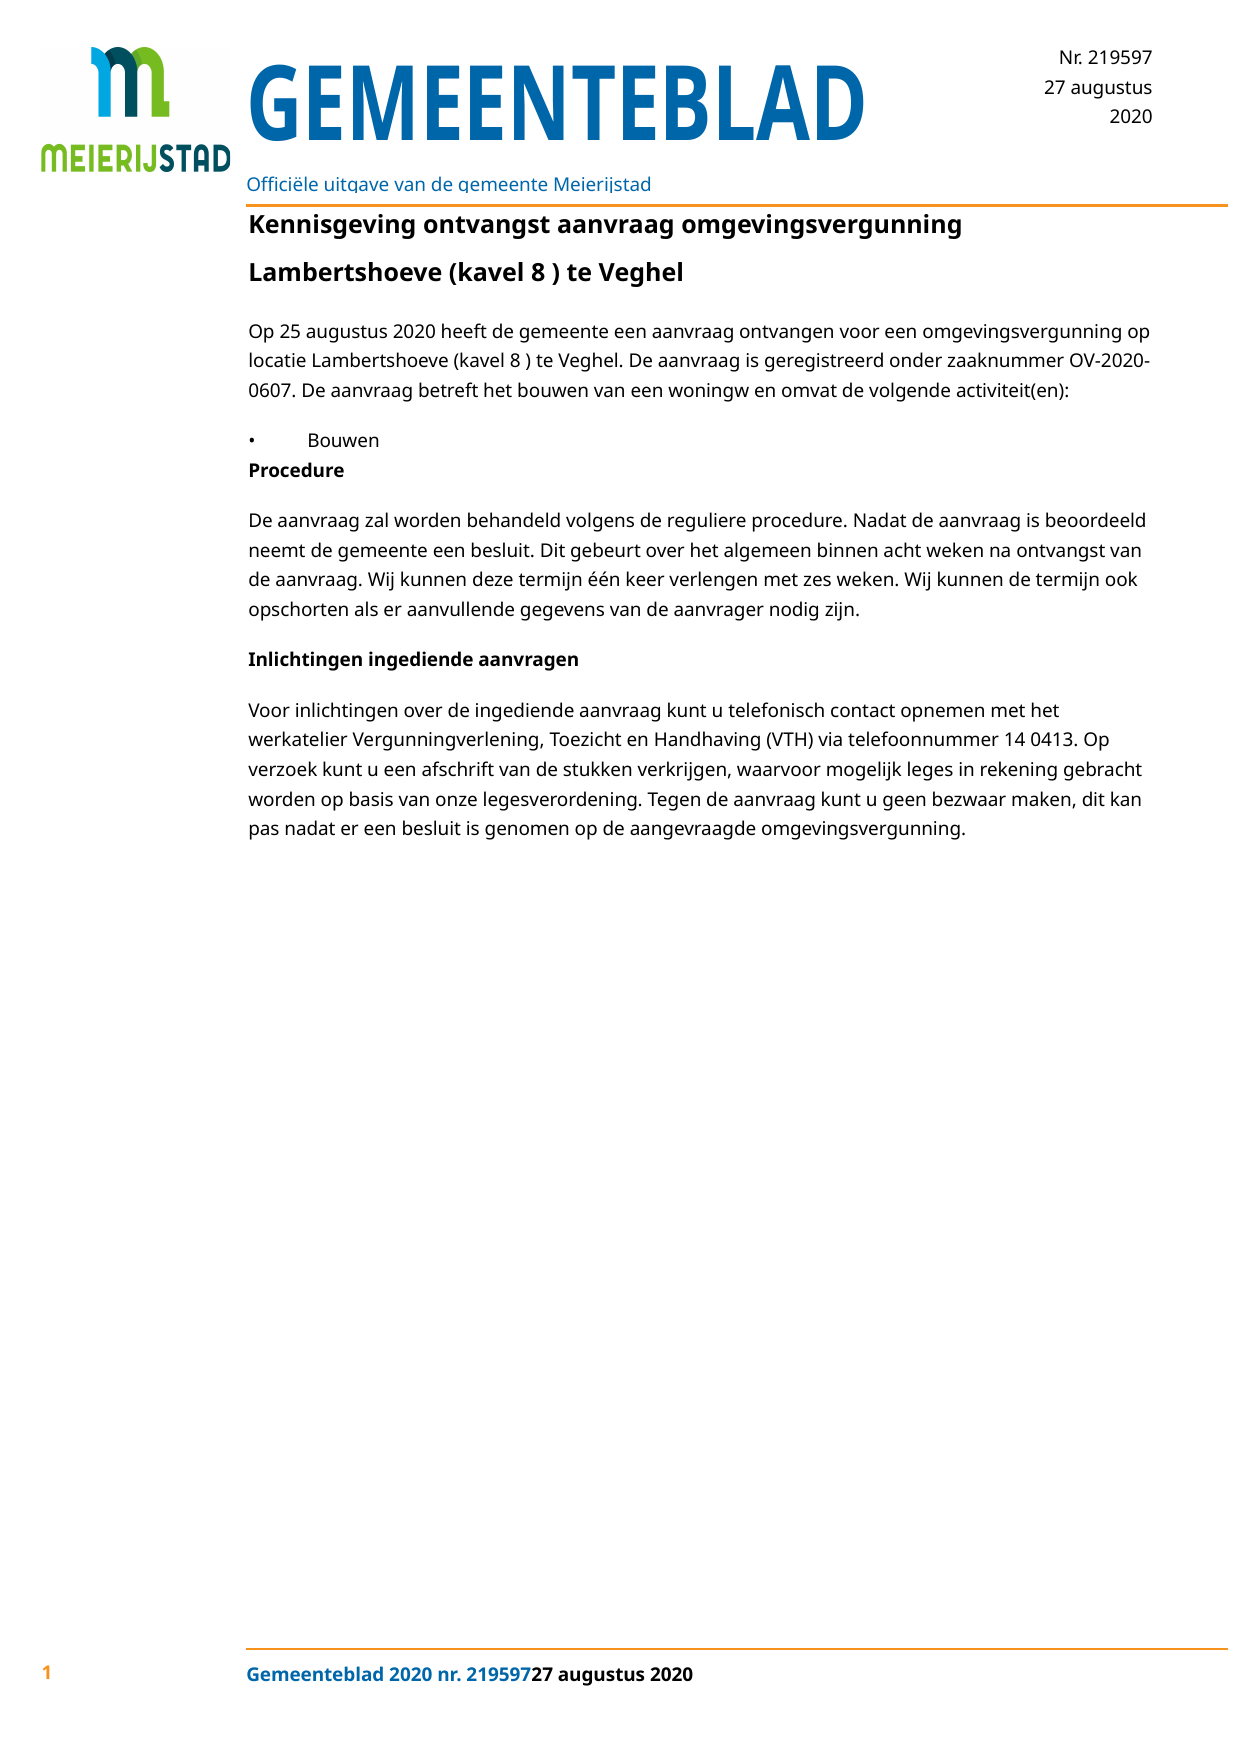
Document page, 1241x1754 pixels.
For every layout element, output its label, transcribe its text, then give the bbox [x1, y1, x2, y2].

text Voor inlichtingen over de ingediende aanvraag kunt u telefonisch contact opnemen met het werkatelier Vergunningverlening, Toezicht en Handhaving (VTH) via telefoonnummer 14 0413. Op verzoek kunt u een afschrift van de stukken verkrijgen, waarvoor mogelijk leges in rekening gebracht worden op basis van onze legesverordening. Tegen de aanvraag kunt u geen bezwaar maken, dit kan pas nadat er een besluit is genomen op de aangevraagde omgevingsvergunning. [248, 697, 1152, 841]
list Bouwen [248, 427, 1152, 453]
text Inlichtingen ingediende aanvragen [248, 647, 1152, 672]
text Procedure [248, 457, 1152, 483]
picture [41, 47, 231, 172]
text De aanvraag zal worden behandeld volgens de reguliere procedure. Nadat de aanvraag is beoordeeld neemt de gemeente een besluit. Dit gebeurt over het algemeen binnen acht weken na ontvangst van de aanvraag. Wij kunnen deze termijn één keer verlengen met zes weken. Wij kunnen de termijn ook opschorten als er aanvullende gegevens van de aanvrager nodig zijn. [248, 507, 1152, 622]
text Op 25 augustus 2020 heeft de gemeente een aanvraag ontvangen voor een omgevingsvergunning op locatie Lambertshoeve (kavel 8 ) te Veghel. De aanvraag is geregistreerd onder zaaknummer OV-2020-0607. De aanvraag betreft het bouwen van een woningw en omvat de volgende activiteit(en): [248, 318, 1152, 403]
text Kennisgeving ontvangst aanvraag omgevingsvergunning Lambertshoeve (kavel 8 ) te Veghel [248, 207, 1152, 288]
